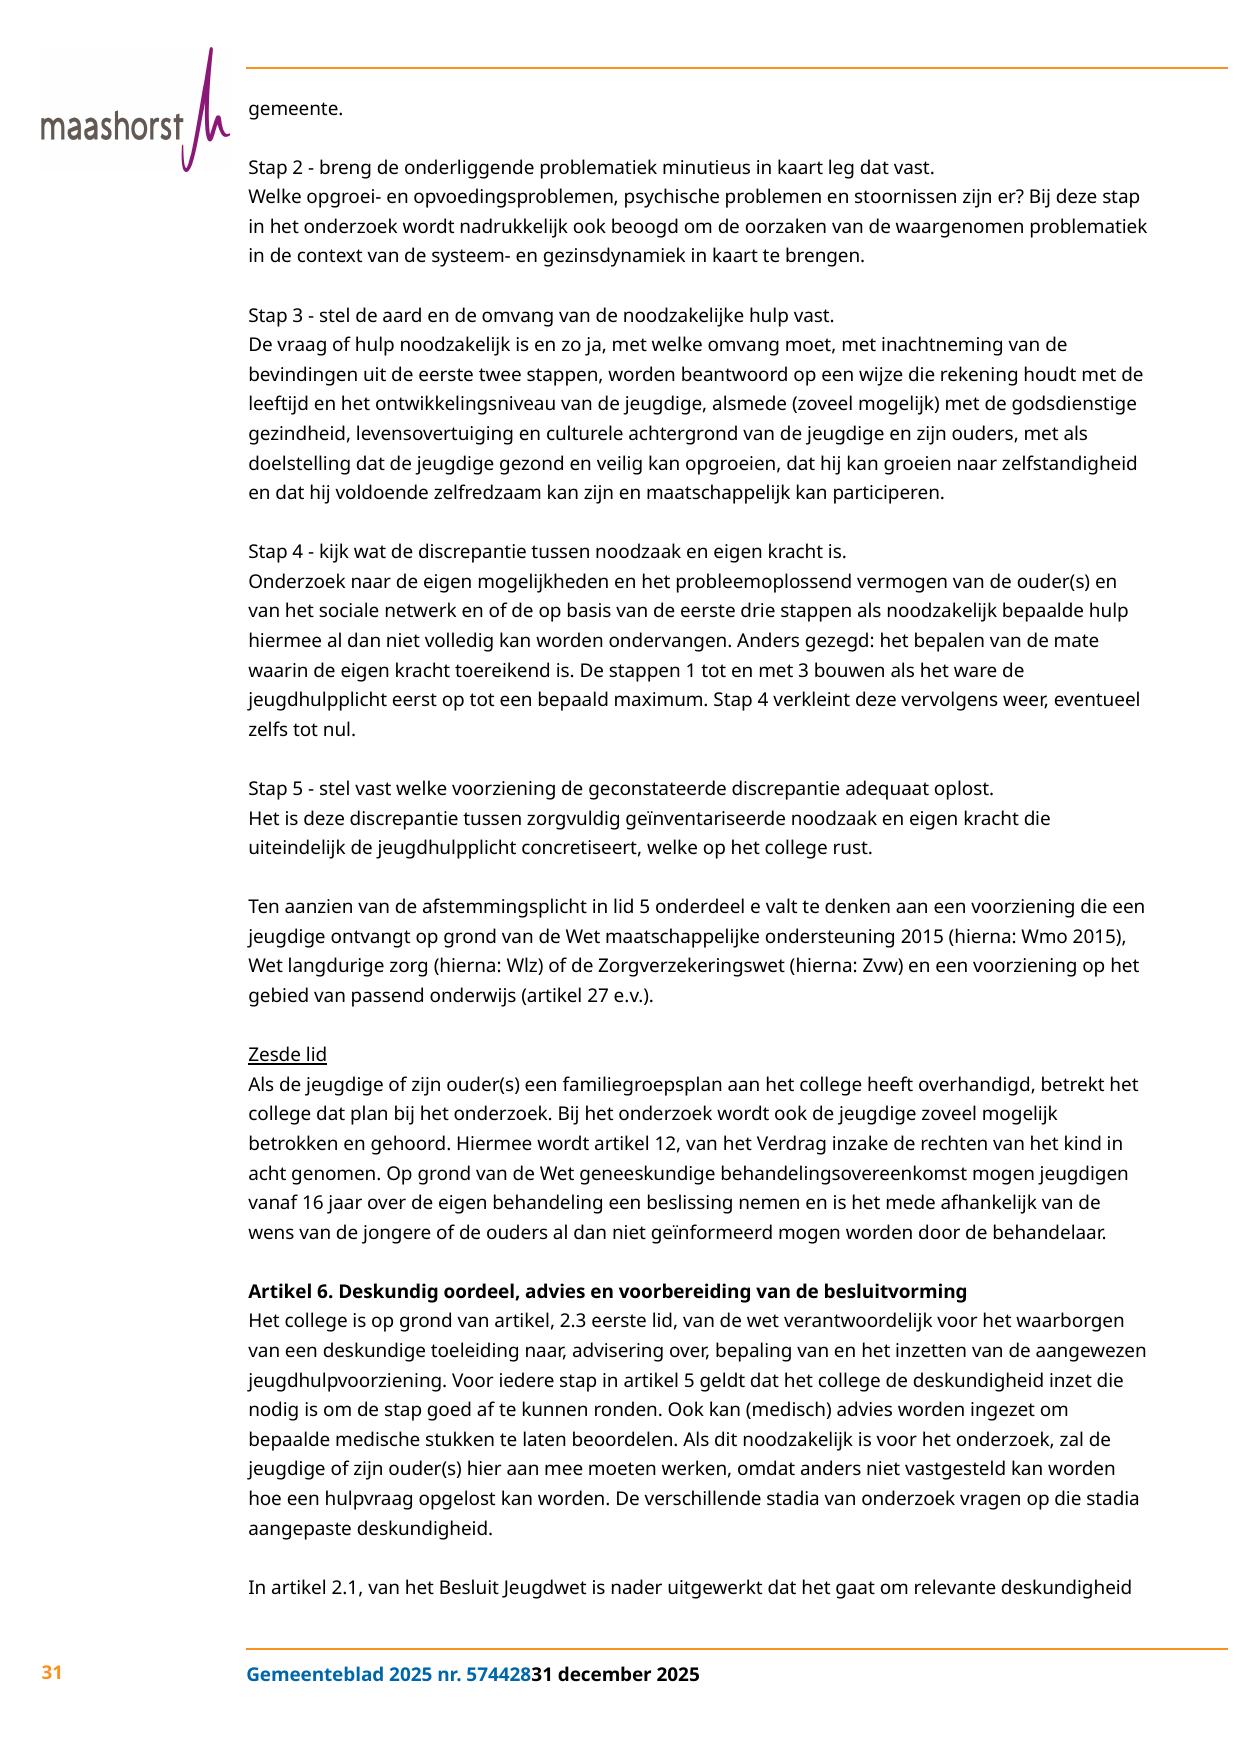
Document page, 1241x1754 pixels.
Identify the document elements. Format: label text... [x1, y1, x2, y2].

text Stap 3 - stel de aard en de omvang van de noodzakelijke hulp vast. [248, 302, 1152, 328]
text De vraag of hulp noodzakelijk is en zo ja, met welke omvang moet, met inachtneming van de bevindingen uit de eerste twee stappen, worden beantwoord op een wijze die rekening houdt met de leeftijd en het ontwikkelingsniveau van de jeugdige, alsmede (zoveel mogelijk) met de godsdienstige gezindheid, levensovertuiging en culturele achtergrond van de jeugdige en zijn ouders, met als doelstelling dat de jeugdige gezond en veilig kan opgroeien, dat hij kan groeien naar zelfstandigheid en dat hij voldoende zelfredzaam kan zijn en maatschappelijk kan participeren. [248, 331, 1152, 505]
text Het college is op grond van artikel, 2.3 eerste lid, van de wet verantwoordelijk voor het waarborgen van een deskundige toeleiding naar, advisering over, bepaling van en het inzetten van de aangewezen jeugdhulpvoorziening. Voor iedere stap in artikel 5 geldt dat het college de deskundigheid inzet die nodig is om de stap goed af te kunnen ronden. Ook kan (medisch) advies worden ingezet om bepaalde medische stukken te laten beoordelen. Als dit noodzakelijk is voor het onderzoek, zal de jeugdige of zijn ouder(s) hier aan mee moeten werken, omdat anders niet vastgesteld kan worden hoe een hulpvraag opgelost kan worden. De verschillende stadia van onderzoek vragen op die stadia aangepaste deskundigheid. [248, 1308, 1152, 1541]
text Ten aanzien van de afstemmingsplicht in lid 5 onderdeel e valt te denken aan een voorziening die een jeugdige ontvangt op grond van de Wet maatschappelijke ondersteuning 2015 (hierna: Wmo 2015), Wet langdurige zorg (hierna: Wlz) of de Zorgverzekeringswet (hierna: Zvw) en een voorziening op het gebied van passend onderwijs (artikel 27 e.v.). [248, 893, 1152, 1008]
text In artikel 2.1, van het Besluit Jeugdwet is nader uitgewerkt dat het gaat om relevante deskundigheid [248, 1574, 1152, 1600]
text Stap 5 - stel vast welke voorziening de geconstateerde discrepantie adequaat oplost. [248, 775, 1152, 801]
text Stap 4 - kijk wat de discrepantie tussen noodzaak en eigen kracht is. [248, 538, 1152, 564]
text Artikel 6. Deskundig oordeel, advies en voorbereiding van de besluitvorming [248, 1278, 1152, 1304]
text gemeente. [248, 95, 1152, 121]
text Welke opgroei- en opvoedingsproblemen, psychische problemen en stoornissen zijn er? Bij deze stap in het onderzoek wordt nadrukkelijk ook beoogd om de oorzaken van de waargenomen problematiek in de context van de systeem- en gezinsdynamiek in kaart te brengen. [248, 183, 1152, 268]
text Als de jeugdige of zijn ouder(s) een familiegroepsplan aan het college heeft overhandigd, betrekt het college dat plan bij het onderzoek. Bij het onderzoek wordt ook de jeugdige zoveel mogelijk betrokken en gehoord. Hiermee wordt artikel 12, van het Verdrag inzake de rechten van het kind in acht genomen. Op grond van de Wet geneeskundige behandelingsovereenkomst mogen jeugdigen vanaf 16 jaar over de eigen behandeling een beslissing nemen en is het mede afhankelijk van de wens van de jongere of de ouders al dan niet geïnformeerd mogen worden door de behandelaar. [248, 1071, 1152, 1245]
text Onderzoek naar de eigen mogelijkheden en het probleemoplossend vermogen van de ouder(s) en van het sociale netwerk en of de op basis van de eerste drie stappen als noodzakelijk bepaalde hulp hiermee al dan niet volledig kan worden ondervangen. Anders gezegd: het bepalen van de mate waarin de eigen kracht toereikend is. De stappen 1 tot en met 3 bouwen als het ware de jeugdhulpplicht eerst op tot een bepaald maximum. Stap 4 verkleint deze vervolgens weer, eventueel zelfs tot nul. [248, 568, 1152, 742]
text Stap 2 - breng de onderliggende problematiek minutieus in kaart leg dat vast. [248, 154, 1152, 180]
picture [41, 47, 231, 172]
text Zesde lid [248, 1041, 1152, 1067]
text Het is deze discrepantie tussen zorgvuldig geïnventariseerde noodzaak en eigen kracht die uiteindelijk de jeugdhulpplicht concretiseert, welke op het college rust. [248, 805, 1152, 860]
